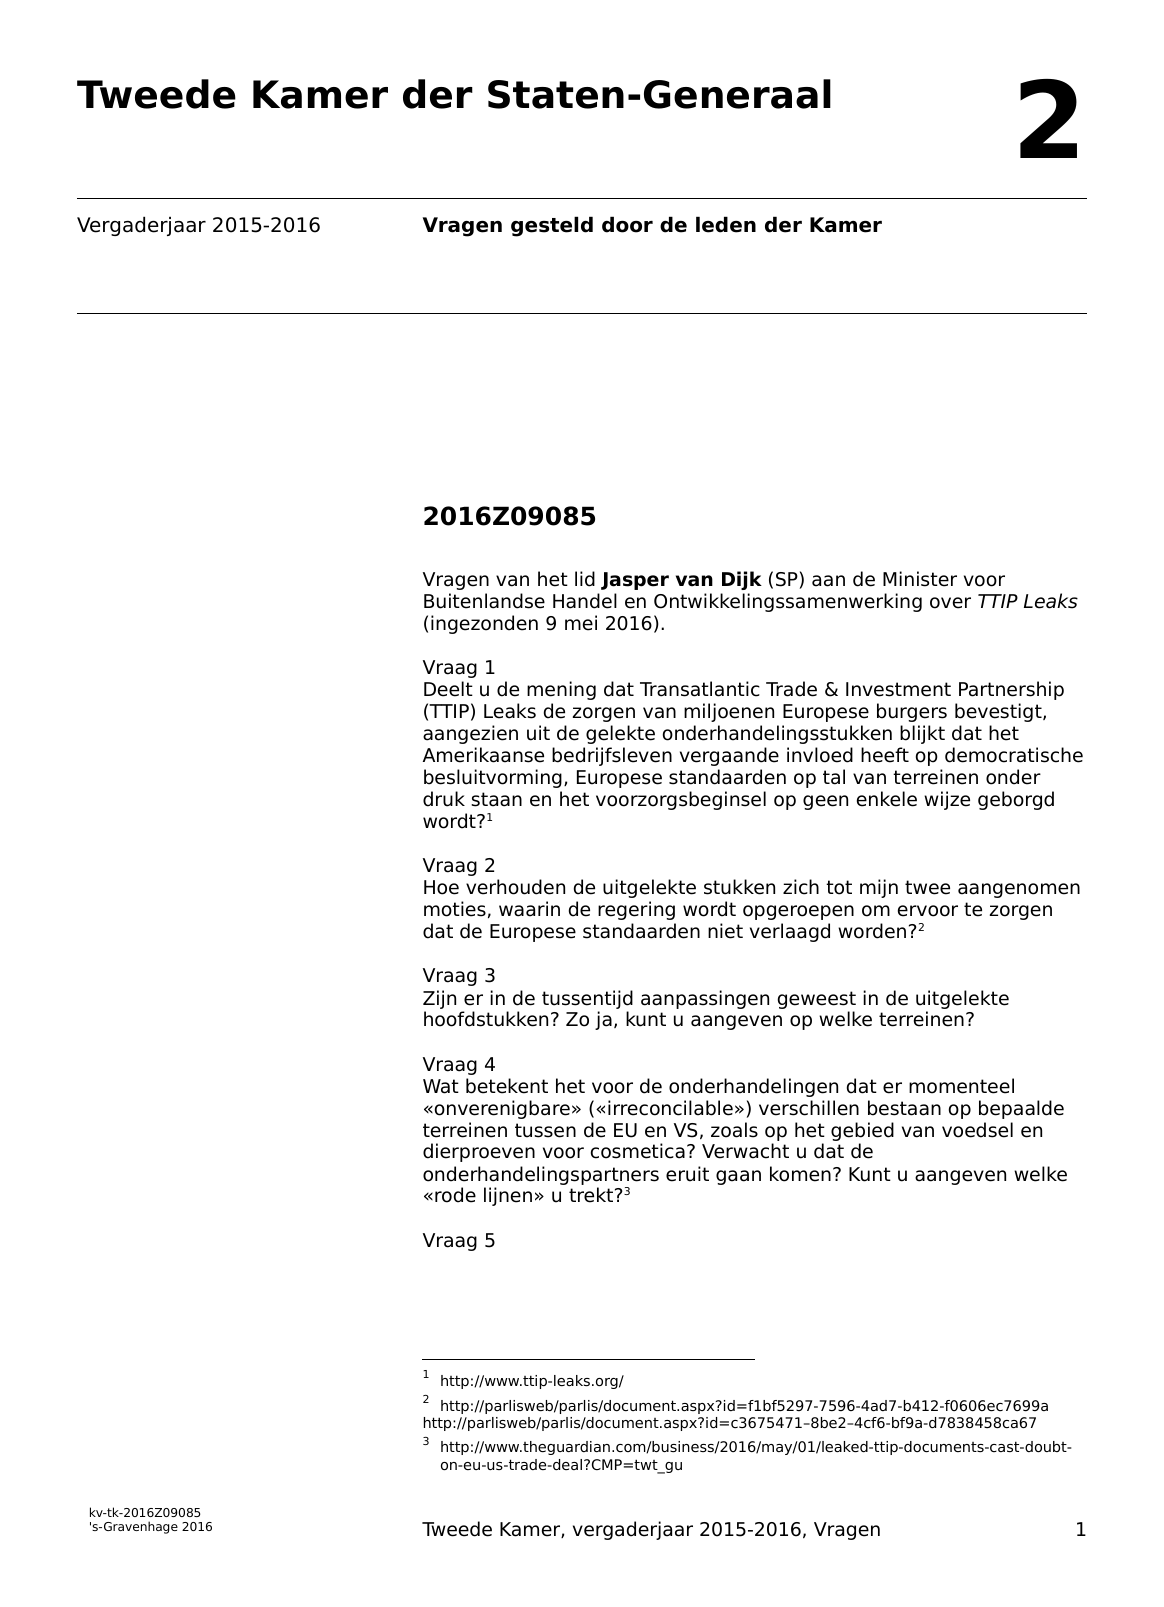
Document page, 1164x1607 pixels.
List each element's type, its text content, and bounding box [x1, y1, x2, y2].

text Vraag 5 [422, 1229, 1087, 1252]
table_cell Vergaderjaar 2015-2016 [77, 199, 422, 313]
table_header Tweede Kamer der Staten-Generaal [77, 59, 886, 198]
text Vragen van het lid Jasper van Dijk (SP) aan de Minister voor Buitenlandse Handel en Ontwikkelingssamenwerking over TTIP Leaks (ingezonden 9 mei 2016). [422, 569, 1087, 635]
text kv-tk-2016Z09085 [88, 1506, 323, 1520]
table_header 2 [886, 59, 1087, 198]
text Vraag 3 [422, 965, 1087, 987]
table_cell Vragen gesteld door de leden der Kamer [422, 199, 1087, 313]
text Hoe verhouden de uitgelekte stukken zich tot mijn twee aangenomen moties, waarin de regering wordt opgeroepen om ervoor te zorgen dat de Europese standaarden niet verlaagd worden? [422, 877, 1087, 943]
text http://parlisweb/parlis/document.aspx?id=c3675471–8be2–4cf6-bf9a-d7838458ca67 [422, 1416, 1087, 1432]
text 's-Gravenhage 2016 [88, 1520, 323, 1534]
text http://www.ttip-leaks.org/ [422, 1368, 1087, 1391]
text http://www.theguardian.com/business/2016/may/01/leaked-ttip-documents-cast-doubt-on-eu-us-trade-deal?CMP=twt_gu [422, 1435, 1087, 1474]
text Wat betekent het voor de onderhandelingen dat er momenteel «onverenigbare» («irreconcilable») verschillen bestaan op bepaalde terreinen tussen de EU en VS, zoals op het gebied van voedsel en dierproeven voor cosmetica? Verwacht u dat de onderhandelingspartners eruit gaan komen? Kunt u aangeven welke «rode lijnen» u trekt? [422, 1076, 1087, 1207]
text Vraag 2 [422, 855, 1087, 877]
text http://parlisweb/parlis/document.aspx?id=f1bf5297-7596-4ad7-b412-f0606ec7699a [422, 1393, 1087, 1416]
text Zijn er in de tussentijd aanpassingen geweest in de uitgelekte hoofdstukken? Zo ja, kunt u aangeven op welke terreinen? [422, 987, 1087, 1031]
text Vraag 1 [422, 657, 1087, 679]
text Deelt u de mening dat Transatlantic Trade & Investment Partnership (TTIP) Leaks de zorgen van miljoenen Europese burgers bevestigt, aangezien uit de gelekte onderhandelingsstukken blijkt dat het Amerikaanse bedrijfsleven vergaande invloed heeft op democratische besluitvorming, Europese standaarden op tal van terreinen onder druk staan en het voorzorgsbeginsel op geen enkele wijze geborgd wordt? [422, 679, 1087, 833]
text 2016Z09085 [422, 502, 1087, 531]
text Vraag 4 [422, 1053, 1087, 1076]
